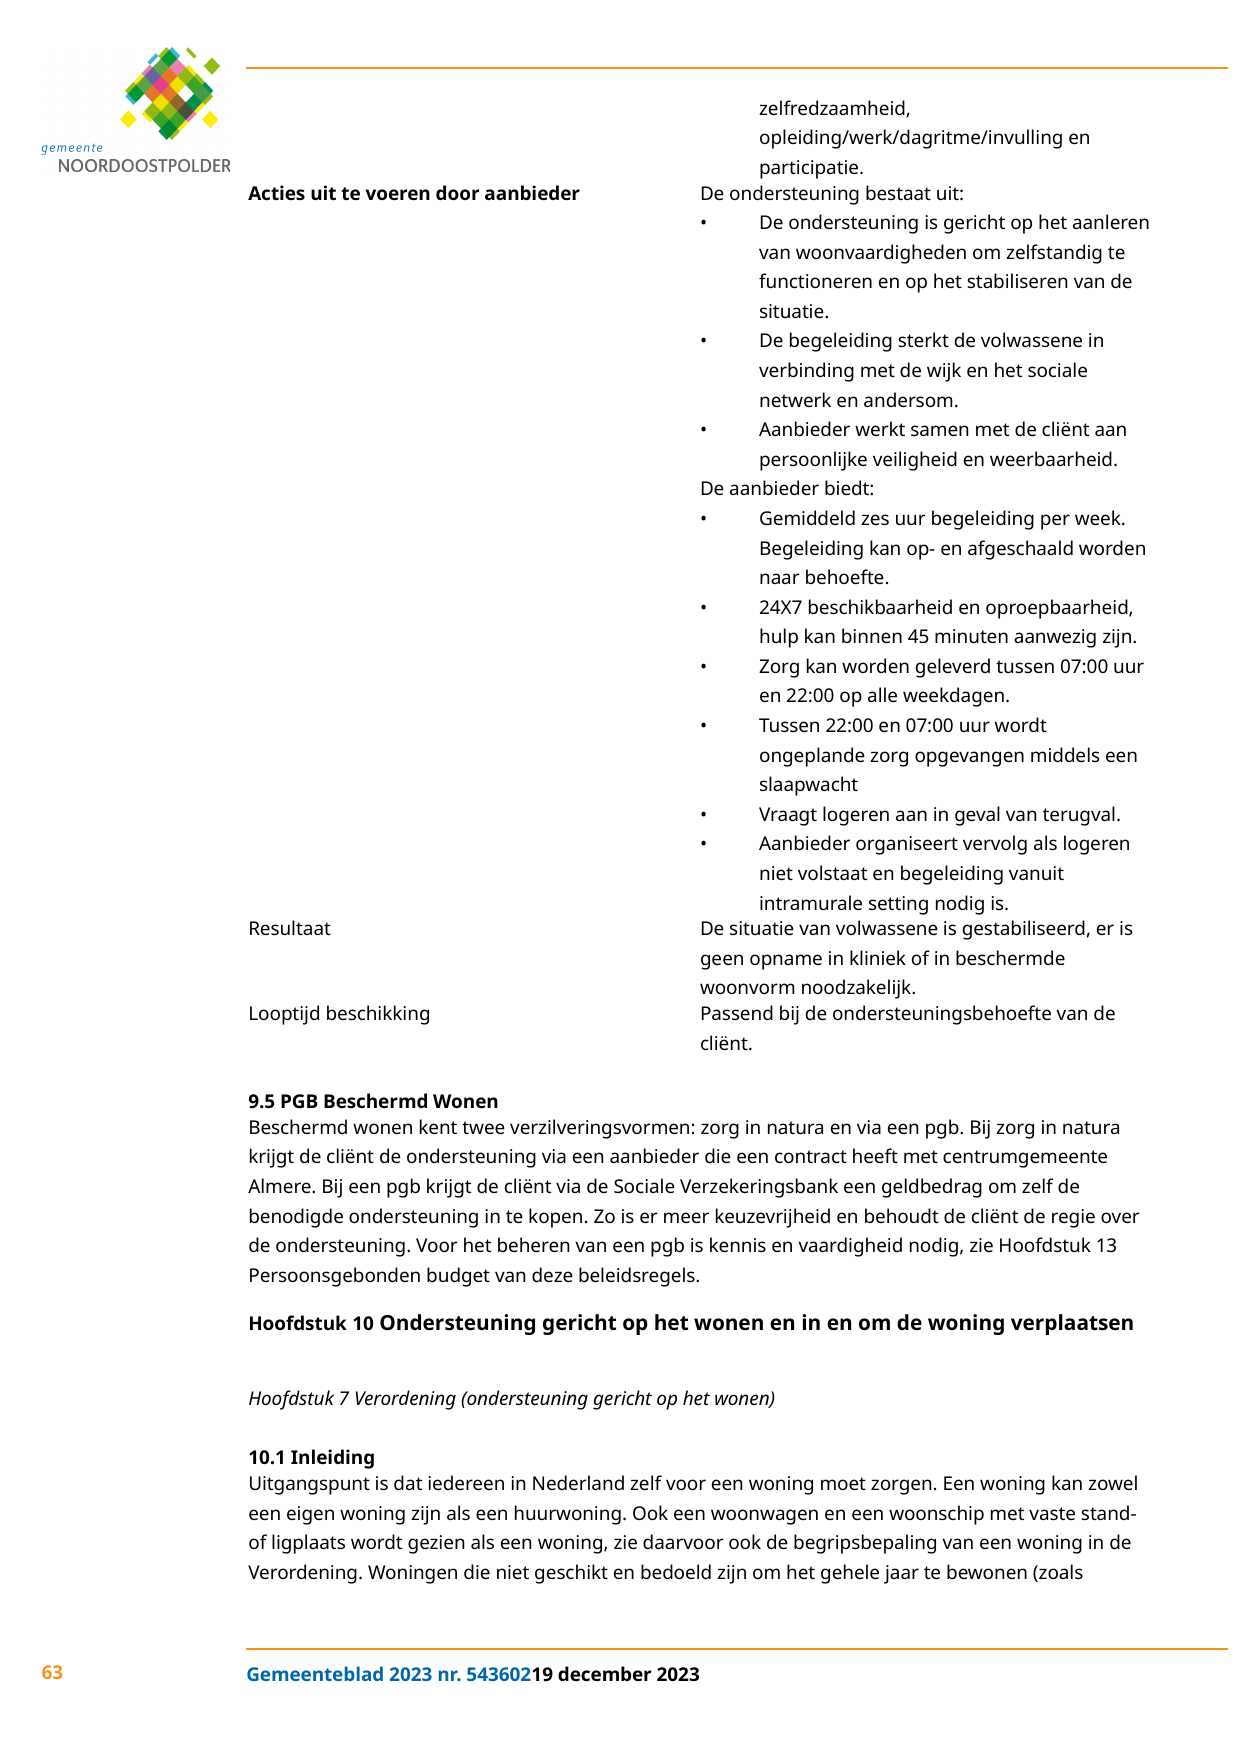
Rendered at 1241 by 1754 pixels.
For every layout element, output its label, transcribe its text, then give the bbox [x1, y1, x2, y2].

table_cell Acties uit te voeren door aanbieder [248, 180, 700, 915]
table_cell Resultaat [248, 915, 700, 1000]
text Beschermd wonen kent twee verzilveringsvormen: zorg in natura en via een pgb. Bij zorg in natura krijgt de cliënt de ondersteuning via een aanbieder die een contract heeft met centrumgemeente Almere. Bij een pgb krijgt de cliënt via de Sociale Verzekeringsbank een geldbedrag om zelf de benodigde ondersteuning in te kopen. Zo is er meer keuzevrijheid en behoudt de cliënt de regie over de ondersteuning. Voor het beheren van een pgb is kennis en vaardigheid nodig, zie Hoofdstuk 13 Persoonsgebonden budget van deze beleidsregels. [248, 1114, 1152, 1288]
table_cell zelfredzaamheid, opleiding/werk/dagritme/invulling en participatie. [700, 95, 1152, 180]
picture [41, 47, 231, 172]
text Hoofdstuk 7 Verordening (ondersteuning gericht op het wonen) [248, 1385, 1152, 1411]
text 10.1 Inleiding [248, 1444, 1152, 1470]
table_cell [248, 95, 700, 180]
text Uitgangspunt is dat iedereen in Nederland zelf voor een woning moet zorgen. Een woning kan zowel een eigen woning zijn als een huurwoning. Ook een woonwagen en een woonschip met vaste stand- of ligplaats wordt gezien als een woning, zie daarvoor ook de begripsbepaling van een woning in de Verordening. Woningen die niet geschikt en bedoeld zijn om het gehele jaar te bewonen (zoals [248, 1470, 1152, 1585]
table_cell De situatie van volwassene is gestabiliseerd, er is geen opname in kliniek of in beschermde woonvorm noodzakelijk. [700, 915, 1152, 1000]
table_cell De ondersteuning bestaat uit: De ondersteuning is gericht op het aanleren van woonvaardigheden om zelfstandig te functioneren en op het stabiliseren van de situatie. De begeleiding sterkt de volwassene in verbinding met de wijk en het sociale netwerk en andersom. Aanbieder werkt samen met de cliënt aan persoonlijke veiligheid en weerbaarheid. De aanbieder biedt: Gemiddeld zes uur begeleiding per week. Begeleiding kan op- en afgeschaald worden naar behoefte. 24X7 beschikbaarheid en oproepbaarheid, hulp kan binnen 45 minuten aanwezig zijn. Zorg kan worden geleverd tussen 07:00 uur en 22:00 op alle weekdagen. Tussen 22:00 en 07:00 uur wordt ongeplande zorg opgevangen middels een slaapwacht Vraagt logeren aan in geval van terugval. Aanbieder organiseert vervolg als logeren niet volstaat en begeleiding vanuit intramurale setting nodig is. [700, 180, 1152, 915]
table_cell Looptijd beschikking [248, 1000, 700, 1056]
text 9.5 PGB Beschermd Wonen [248, 1088, 1152, 1114]
table_cell Passend bij de ondersteuningsbehoefte van de cliënt. [700, 1000, 1152, 1056]
text Hoofdstuk 10 Ondersteuning gericht op het wonen en in en om de woning verplaatsen [248, 1308, 1152, 1336]
